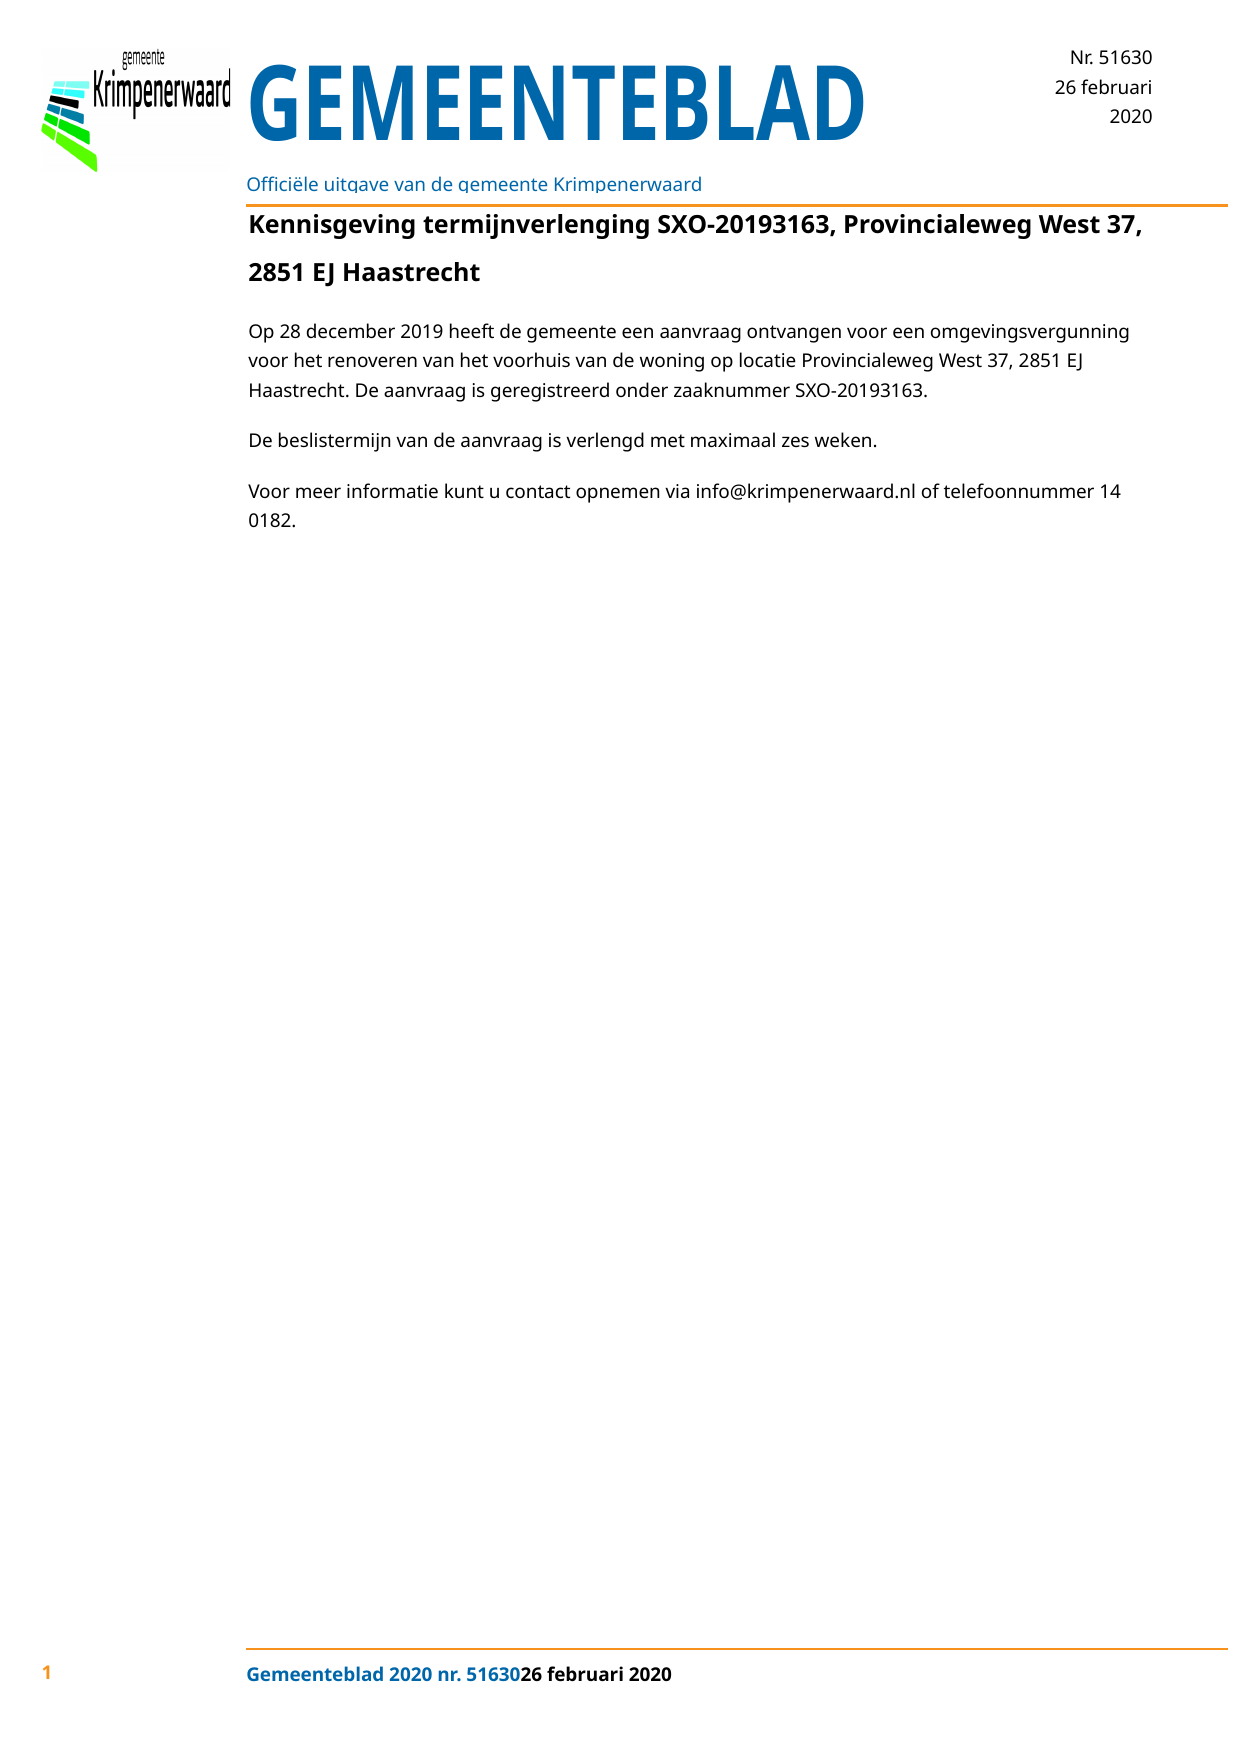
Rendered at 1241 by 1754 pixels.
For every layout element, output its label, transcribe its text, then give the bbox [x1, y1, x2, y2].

picture [41, 47, 231, 172]
text Voor meer informatie kunt u contact opnemen via info@krimpenerwaard.nl of telefoonnummer 14 0182. [248, 478, 1152, 533]
text De beslistermijn van de aanvraag is verlengd met maximaal zes weken. [248, 427, 1152, 453]
text Op 28 december 2019 heeft de gemeente een aanvraag ontvangen voor een omgevingsvergunning voor het renoveren van het voorhuis van de woning op locatie Provincialeweg West 37, 2851 EJ Haastrecht. De aanvraag is geregistreerd onder zaaknummer SXO-20193163. [248, 318, 1152, 403]
text Kennisgeving termijnverlenging SXO-20193163, Provincialeweg West 37, 2851 EJ Haastrecht [248, 207, 1152, 288]
